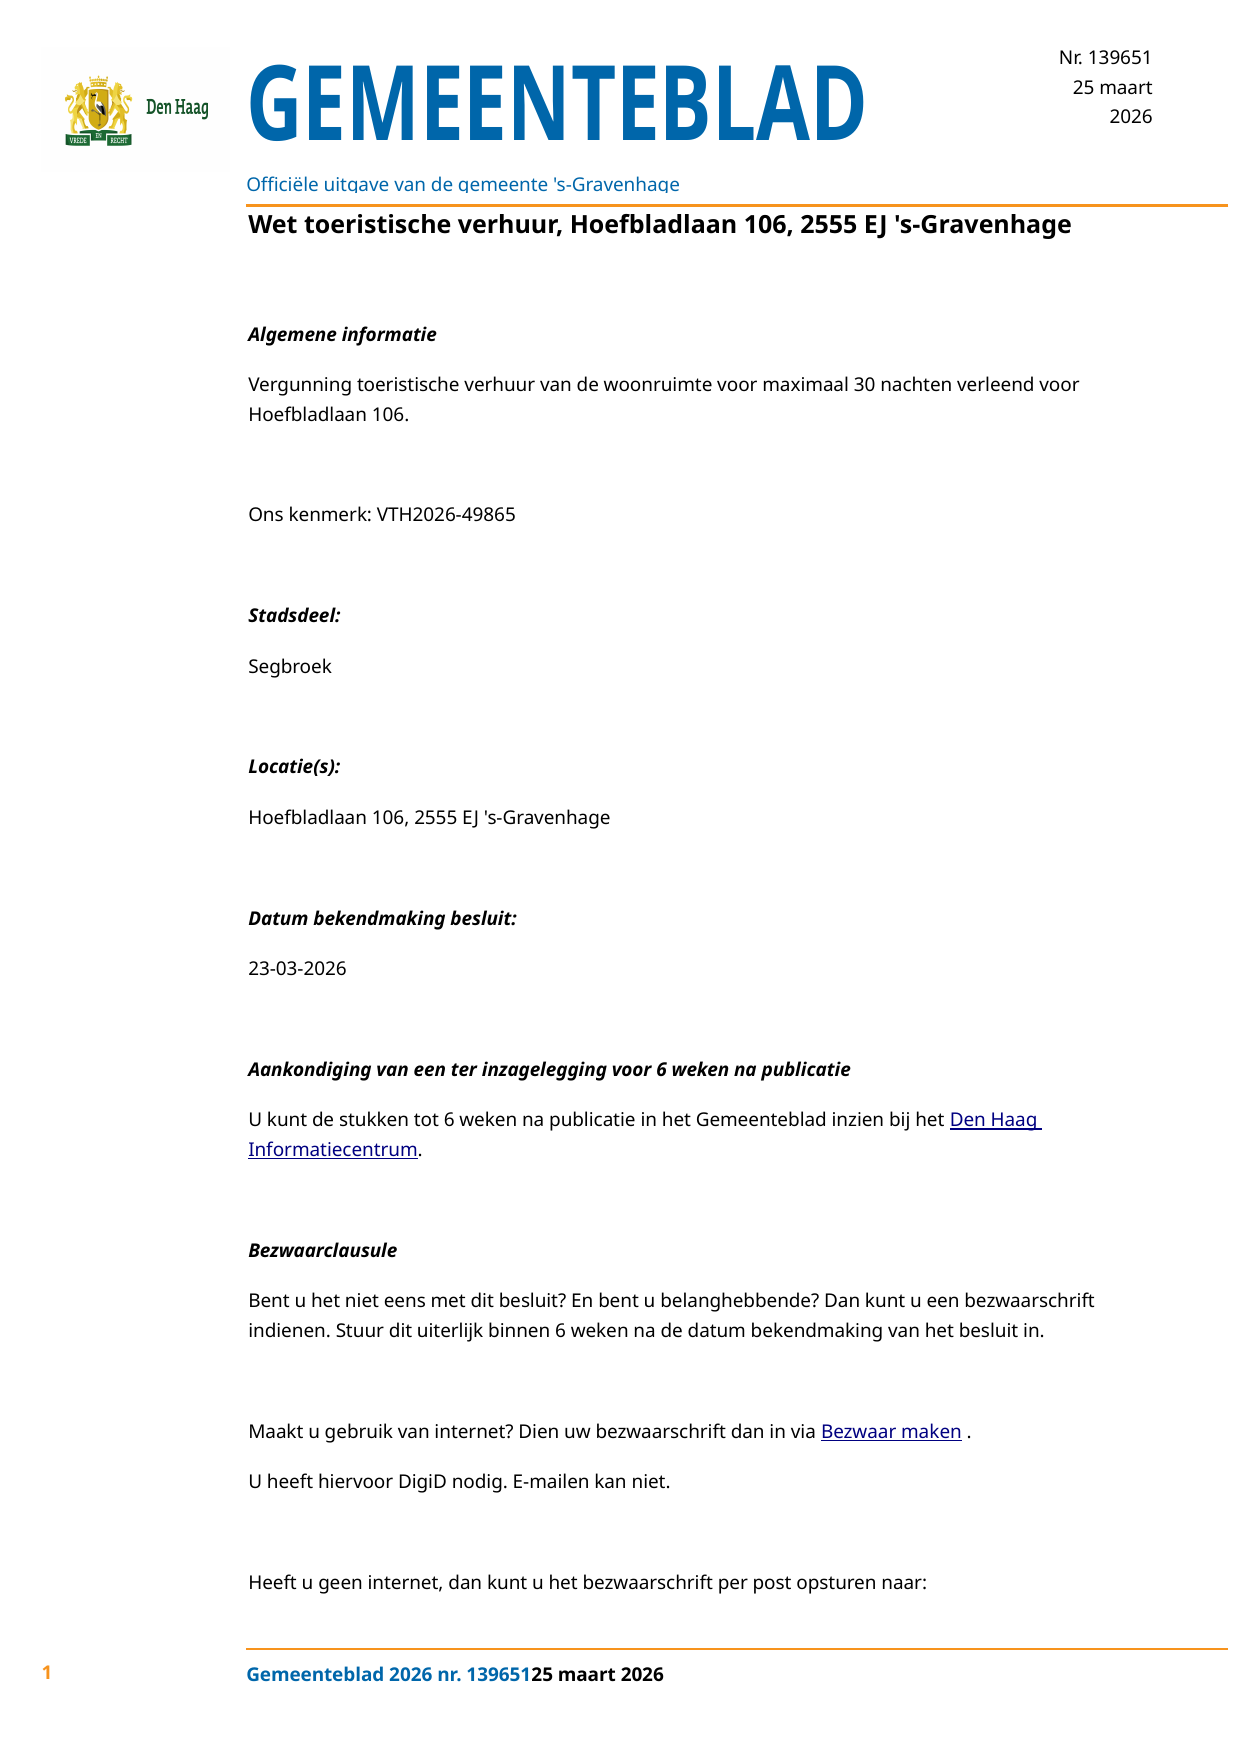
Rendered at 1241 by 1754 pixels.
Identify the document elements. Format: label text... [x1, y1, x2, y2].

text Hoefbladlaan 106, 2555 EJ 's-Gravenhage [248, 804, 1152, 830]
text Wet toeristische verhuur, Hoefbladlaan 106, 2555 EJ 's-Gravenhage [248, 207, 1152, 241]
text 23-03-2026 [248, 955, 1152, 981]
text Segbroek [248, 653, 1152, 678]
text Maakt u gebruik van internet? Dien uw bezwaarschrift dan in via Bezwaar maken . [248, 1418, 1152, 1443]
text Stadsdeel: [248, 602, 1152, 628]
text Algemene informatie [248, 321, 1152, 346]
text Locatie(s): [248, 754, 1152, 779]
text Ons kenmerk: VTH2026-49865 [248, 502, 1152, 527]
text Aankondiging van een ter inzagelegging voor 6 weken na publicatie [248, 1056, 1152, 1082]
picture [41, 47, 231, 172]
text Bezwaarclausule [248, 1237, 1152, 1263]
text Bent u het niet eens met dit besluit? En bent u belanghebbende? Dan kunt u een bezwaarschrift indienen. Stuur dit uiterlijk binnen 6 weken na de datum bekendmaking van het besluit in. [248, 1287, 1152, 1343]
text U kunt de stukken tot 6 weken na publicatie in het Gemeenteblad inzien bij het Den Haag Informatiecentrum. [248, 1107, 1152, 1162]
text Heeft u geen internet, dan kunt u het bezwaarschrift per post opsturen naar: [248, 1569, 1152, 1595]
text Vergunning toeristische verhuur van de woonruimte voor maximaal 30 nachten verleend voor Hoefbladlaan 106. [248, 371, 1152, 426]
text U heeft hiervoor DigiD nodig. E-mailen kan niet. [248, 1468, 1152, 1494]
text Datum bekendmaking besluit: [248, 905, 1152, 931]
